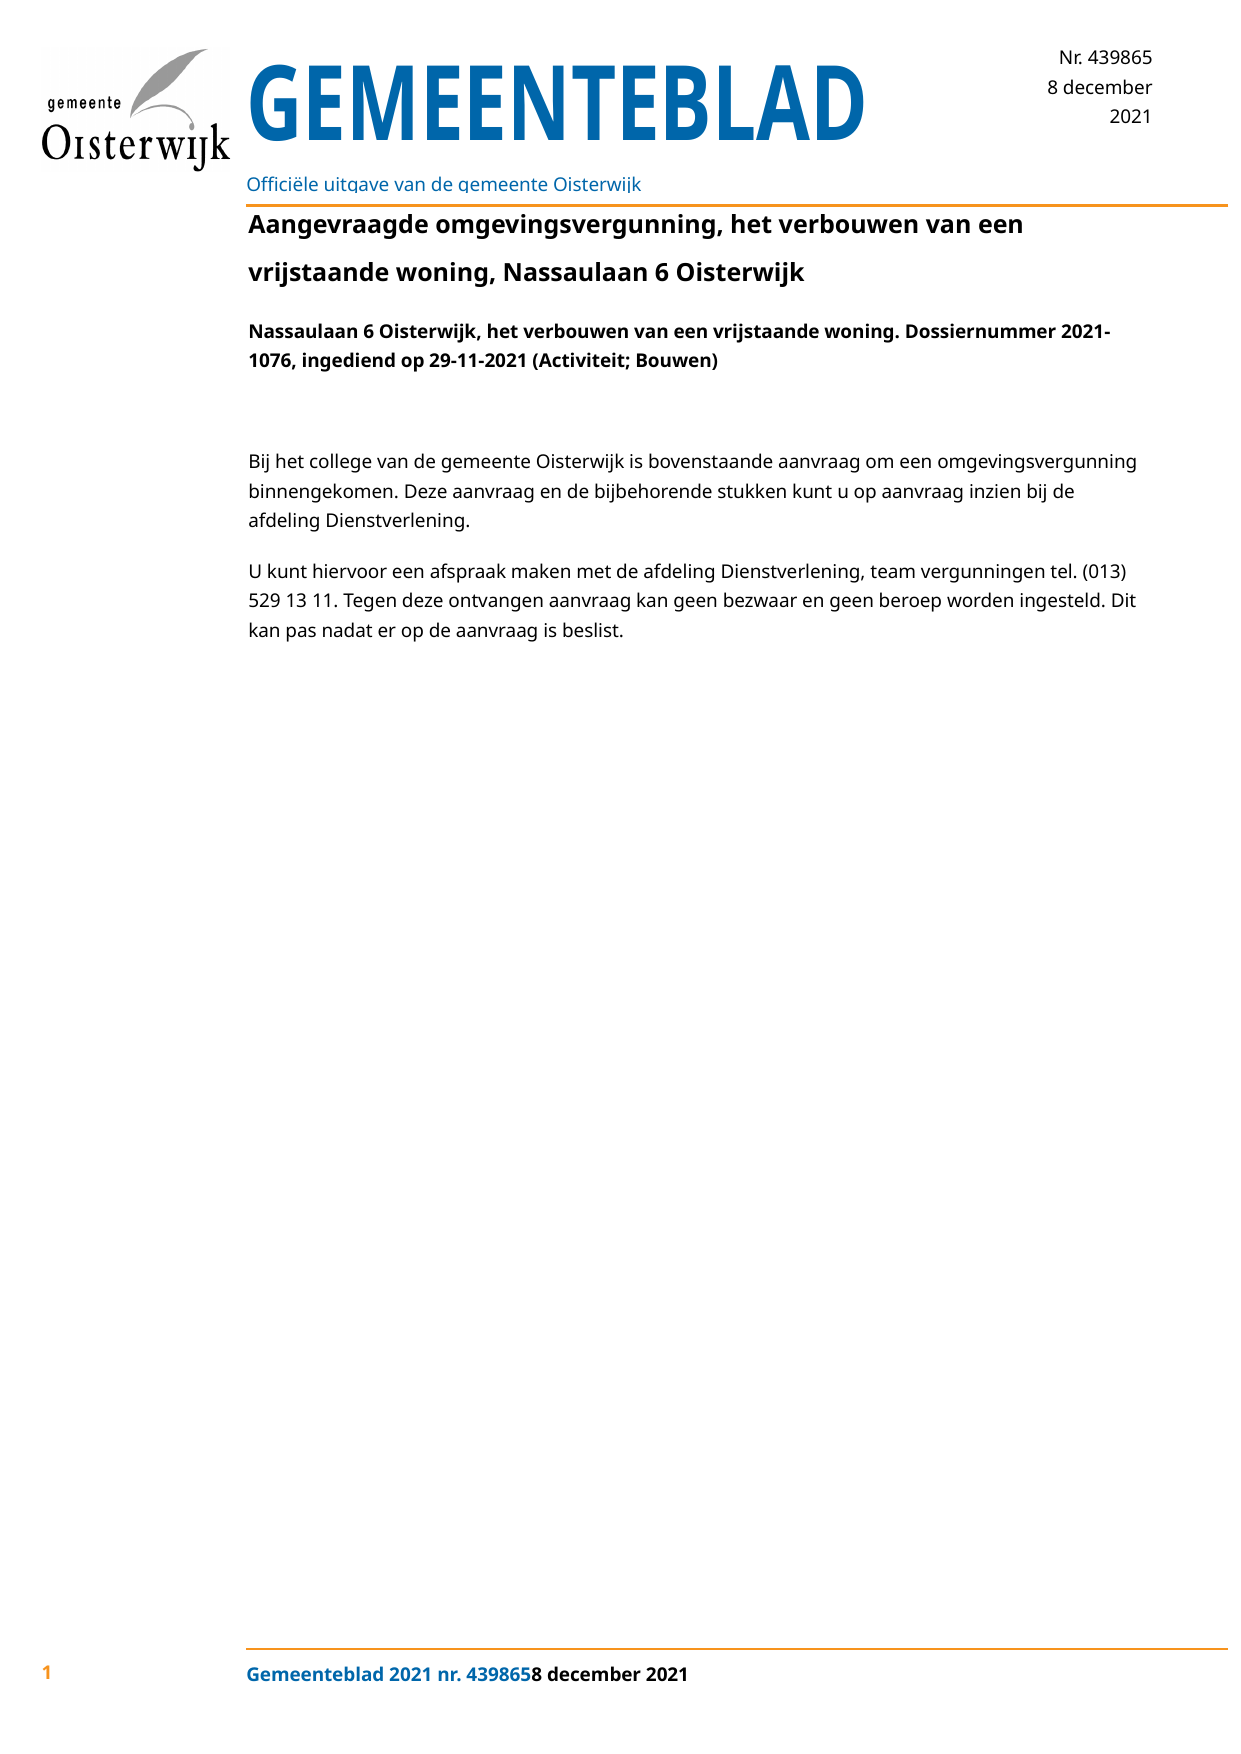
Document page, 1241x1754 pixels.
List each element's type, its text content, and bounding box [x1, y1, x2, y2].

text Aangevraagde omgevingsvergunning, het verbouwen van een vrijstaande woning, Nassaulaan 6 Oisterwijk [248, 207, 1152, 288]
text U kunt hiervoor een afspraak maken met de afdeling Dienstverlening, team vergunningen tel. (013) 529 13 11. Tegen deze ontvangen aanvraag kan geen bezwaar en geen beroep worden ingesteld. Dit kan pas nadat er op de aanvraag is beslist. [248, 558, 1152, 643]
picture [41, 47, 231, 172]
text Bij het college van de gemeente Oisterwijk is bovenstaande aanvraag om een omgevingsvergunning binnengekomen. Deze aanvraag en de bijbehorende stukken kunt u op aanvraag inzien bij de afdeling Dienstverlening. [248, 448, 1152, 533]
text Nassaulaan 6 Oisterwijk, het verbouwen van een vrijstaande woning. Dossiernummer 2021-1076, ingediend op 29-11-2021 (Activiteit; Bouwen) [248, 318, 1152, 373]
